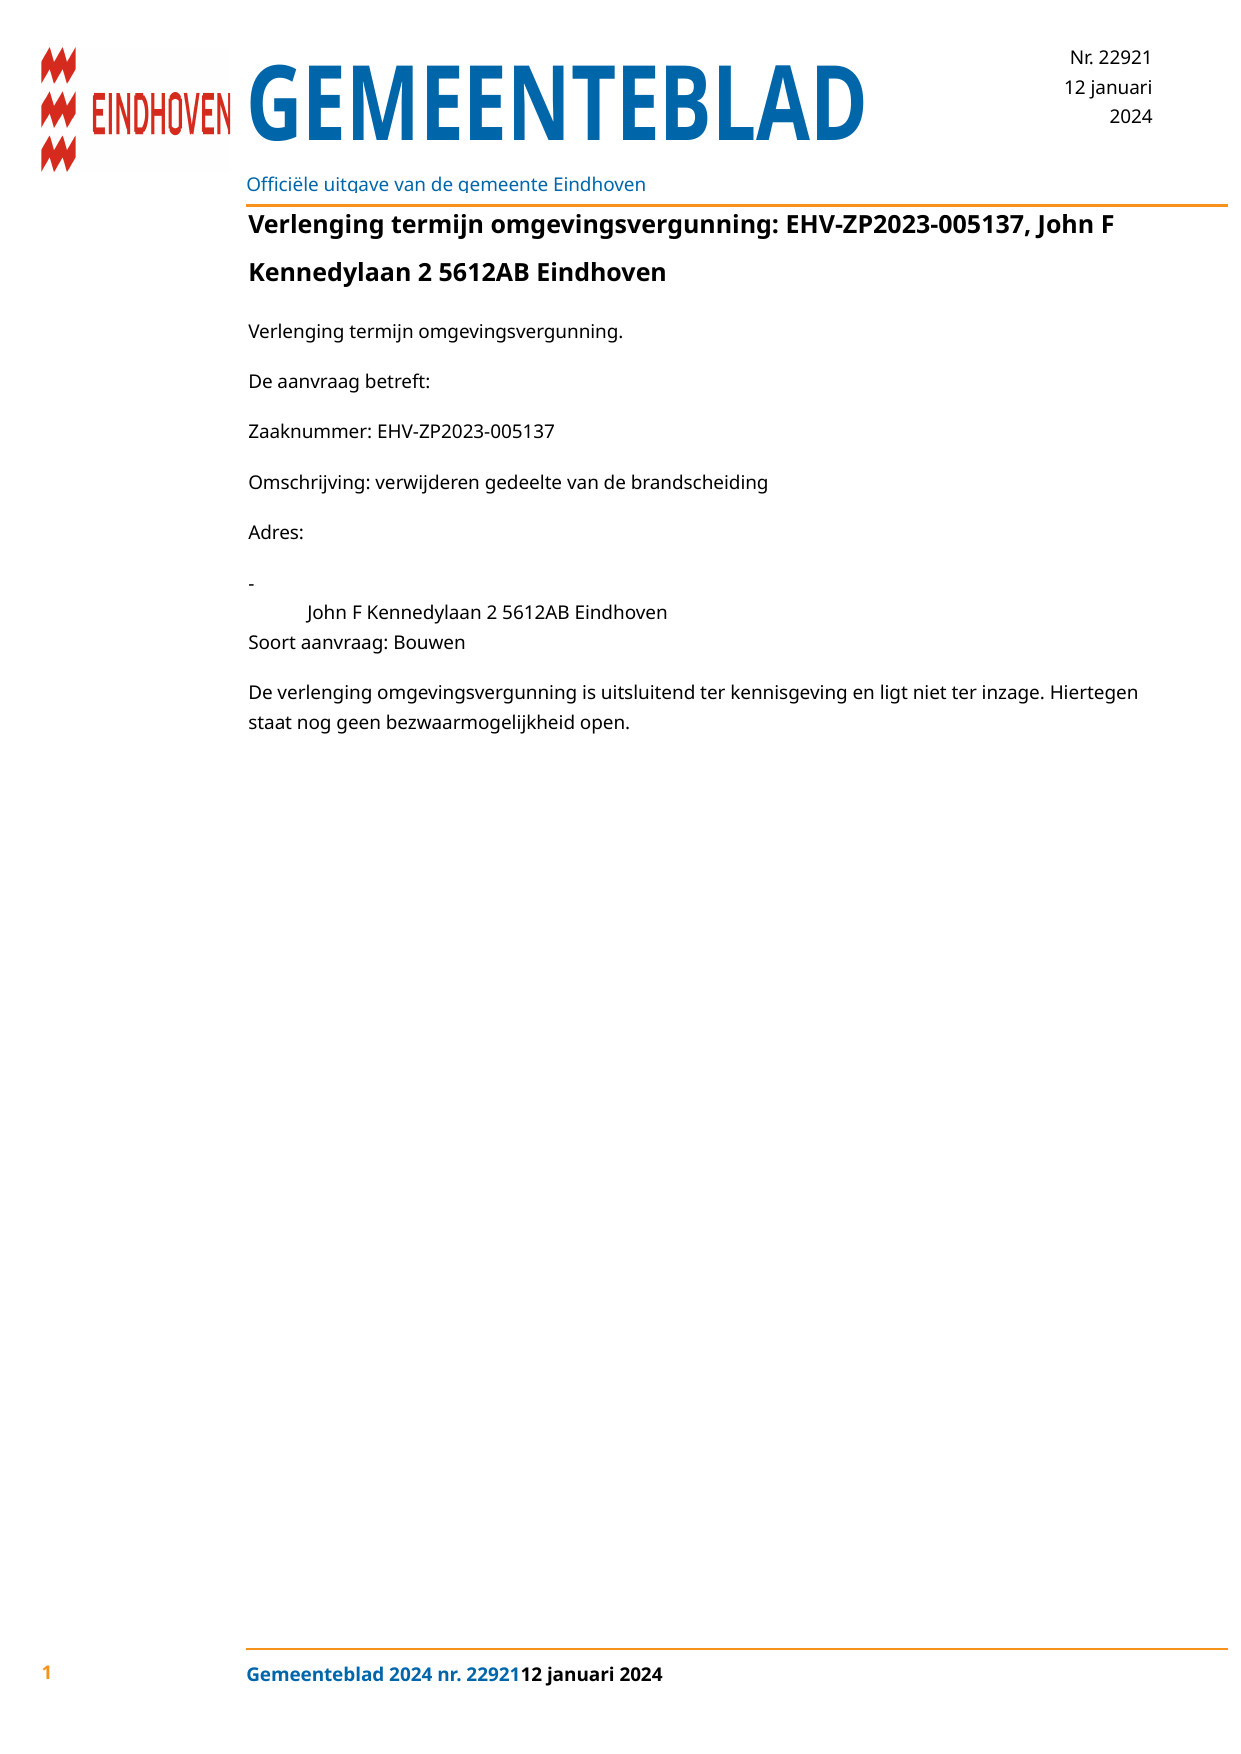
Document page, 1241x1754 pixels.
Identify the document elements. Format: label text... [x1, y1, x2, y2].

list John F Kennedylaan 2 5612AB Eindhoven [248, 599, 1152, 625]
text De aanvraag betreft: [248, 368, 1152, 394]
text Adres: [248, 519, 1152, 545]
text De verlenging omgevingsvergunning is uitsluitend ter kennisgeving en ligt niet ter inzage. Hiertegen staat nog geen bezwaarmogelijkheid open. [248, 679, 1152, 735]
text Omschrijving: verwijderen gedeelte van de brandscheiding [248, 469, 1152, 495]
text Verlenging termijn omgevingsvergunning. [248, 318, 1152, 344]
text Zaaknummer: EHV-ZP2023-005137 [248, 419, 1152, 444]
picture [41, 47, 231, 172]
text Verlenging termijn omgevingsvergunning: EHV-ZP2023-005137, John F Kennedylaan 2 5612AB Eindhoven [248, 207, 1152, 288]
text Soort aanvraag: Bouwen [248, 629, 1152, 655]
